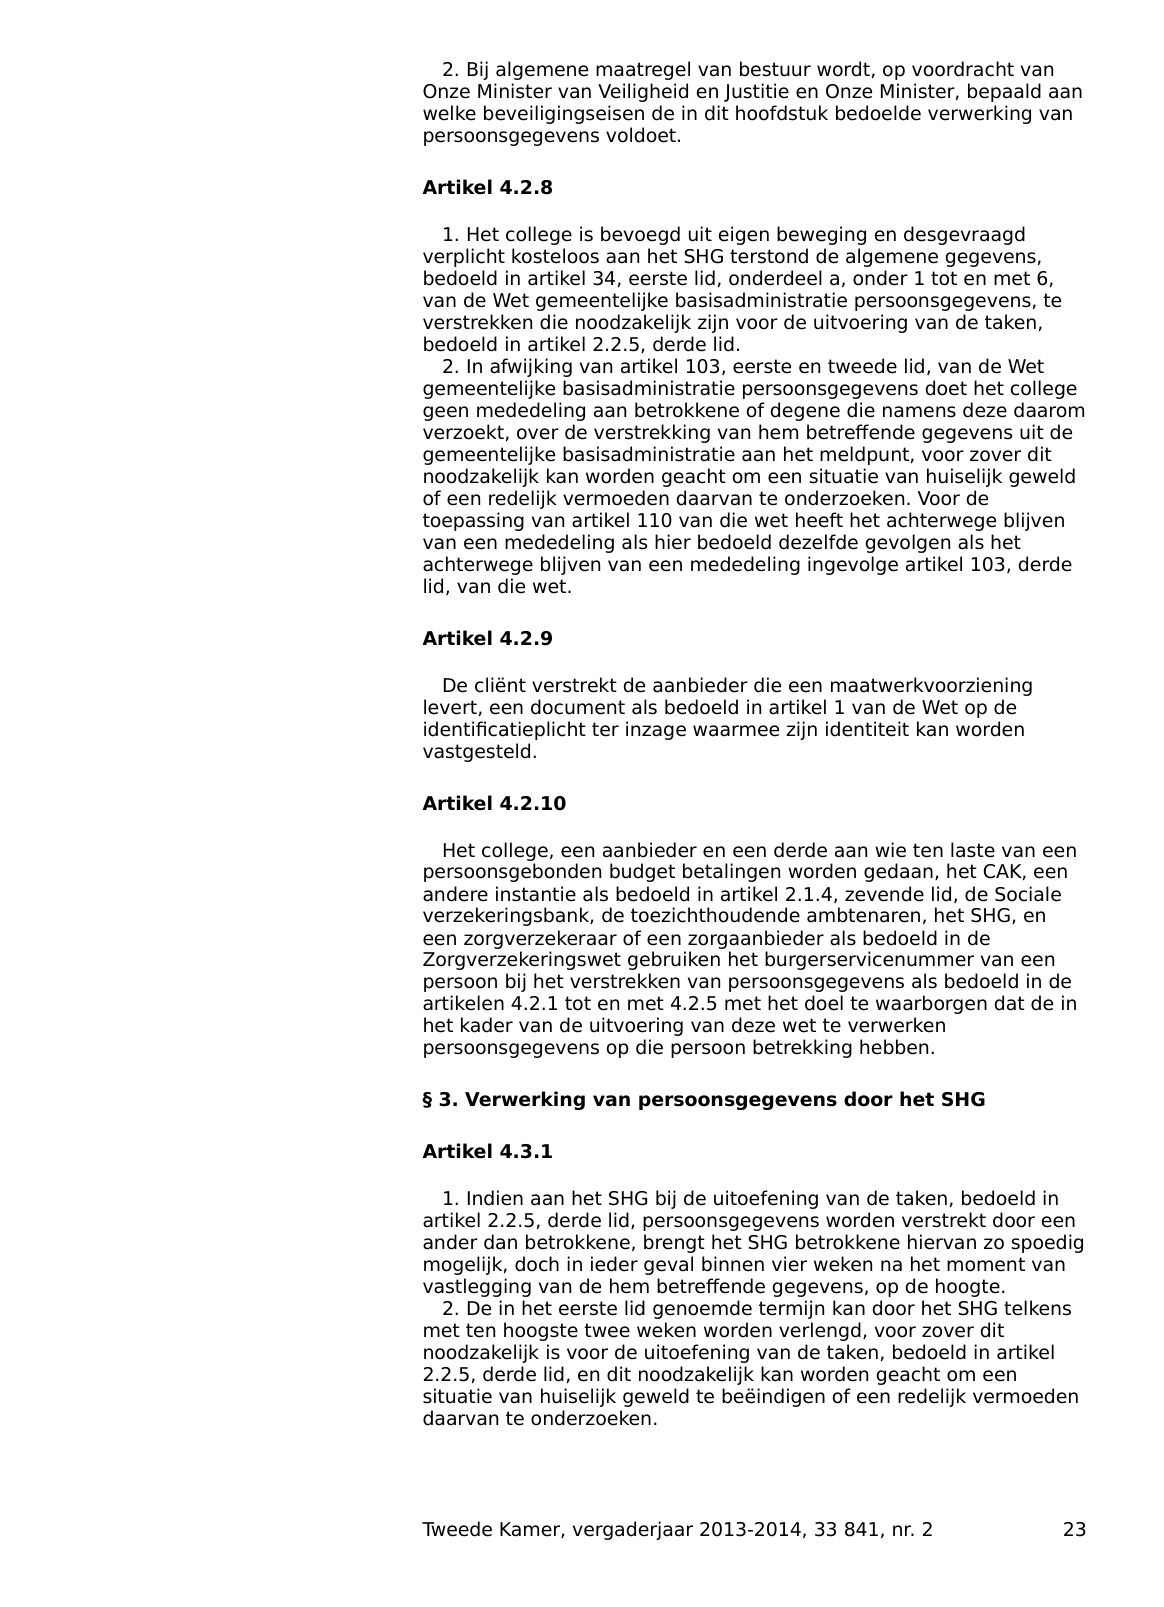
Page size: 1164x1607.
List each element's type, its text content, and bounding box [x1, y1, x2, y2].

subtitle Artikel 4.2.9 [422, 628, 1087, 649]
text De cliёnt verstrekt de aanbieder die een maatwerkvoorziening levert, een document als bedoeld in artikel 1 van de Wet op de identificatieplicht ter inzage waarmee zijn identiteit kan worden vastgesteld. [422, 674, 1087, 762]
text Het college, een aanbieder en een derde aan wie ten laste van een persoonsgebonden budget betalingen worden gedaan, het CAK, een andere instantie als bedoeld in artikel 2.1.4, zevende lid, de Sociale verzekeringsbank, de toezichthoudende ambtenaren, het SHG, en een zorgverzekeraar of een zorgaanbieder als bedoeld in de Zorgverzekeringswet gebruiken het burgerservicenummer van een persoon bij het verstrekken van persoonsgegevens als bedoeld in de artikelen 4.2.1 tot en met 4.2.5 met het doel te waarborgen dat de in het kader van de uitvoering van deze wet te verwerken persoonsgegevens op die persoon betrekking hebben. [422, 839, 1087, 1059]
subtitle § 3. Verwerking van persoonsgegevens door het SHG [422, 1089, 1087, 1111]
subtitle Artikel 4.2.10 [422, 792, 1087, 814]
text 1. Het college is bevoegd uit eigen beweging en desgevraagd verplicht kosteloos aan het SHG terstond de algemene gegevens, bedoeld in artikel 34, eerste lid, onderdeel a, onder 1 tot en met 6, van de Wet gemeentelijke basisadministratie persoonsgegevens, te verstrekken die noodzakelijk zijn voor de uitvoering van de taken, bedoeld in artikel 2.2.5, derde lid. [422, 224, 1087, 356]
subtitle Artikel 4.2.8 [422, 177, 1087, 199]
text 2. Bij algemene maatregel van bestuur wordt, op voordracht van Onze Minister van Veiligheid en Justitie en Onze Minister, bepaald aan welke beveiligingseisen de in dit hoofdstuk bedoelde verwerking van persoonsgegevens voldoet. [422, 59, 1087, 147]
text 2. De in het eerste lid genoemde termijn kan door het SHG telkens met ten hoogste twee weken worden verlengd, voor zover dit noodzakelijk is voor de uitoefening van de taken, bedoeld in artikel 2.2.5, derde lid, en dit noodzakelijk kan worden geacht om een situatie van huiselijk geweld te beëindigen of een redelijk vermoeden daarvan te onderzoeken. [422, 1298, 1087, 1430]
subtitle Artikel 4.3.1 [422, 1141, 1087, 1163]
text 1. Indien aan het SHG bij de uitoefening van de taken, bedoeld in artikel 2.2.5, derde lid, persoonsgegevens worden verstrekt door een ander dan betrokkene, brengt het SHG betrokkene hiervan zo spoedig mogelijk, doch in ieder geval binnen vier weken na het moment van vastlegging van de hem betreffende gegevens, op de hoogte. [422, 1188, 1087, 1298]
text 2. In afwijking van artikel 103, eerste en tweede lid, van de Wet gemeentelijke basisadministratie persoonsgegevens doet het college geen mededeling aan betrokkene of degene die namens deze daarom verzoekt, over de verstrekking van hem betreffende gegevens uit de gemeentelijke basisadministratie aan het meldpunt, voor zover dit noodzakelijk kan worden geacht om een situatie van huiselijk geweld of een redelijk vermoeden daarvan te onderzoeken. Voor de toepassing van artikel 110 van die wet heeft het achterwege blijven van een mededeling als hier bedoeld dezelfde gevolgen als het achterwege blijven van een mededeling ingevolge artikel 103, derde lid, van die wet. [422, 356, 1087, 598]
